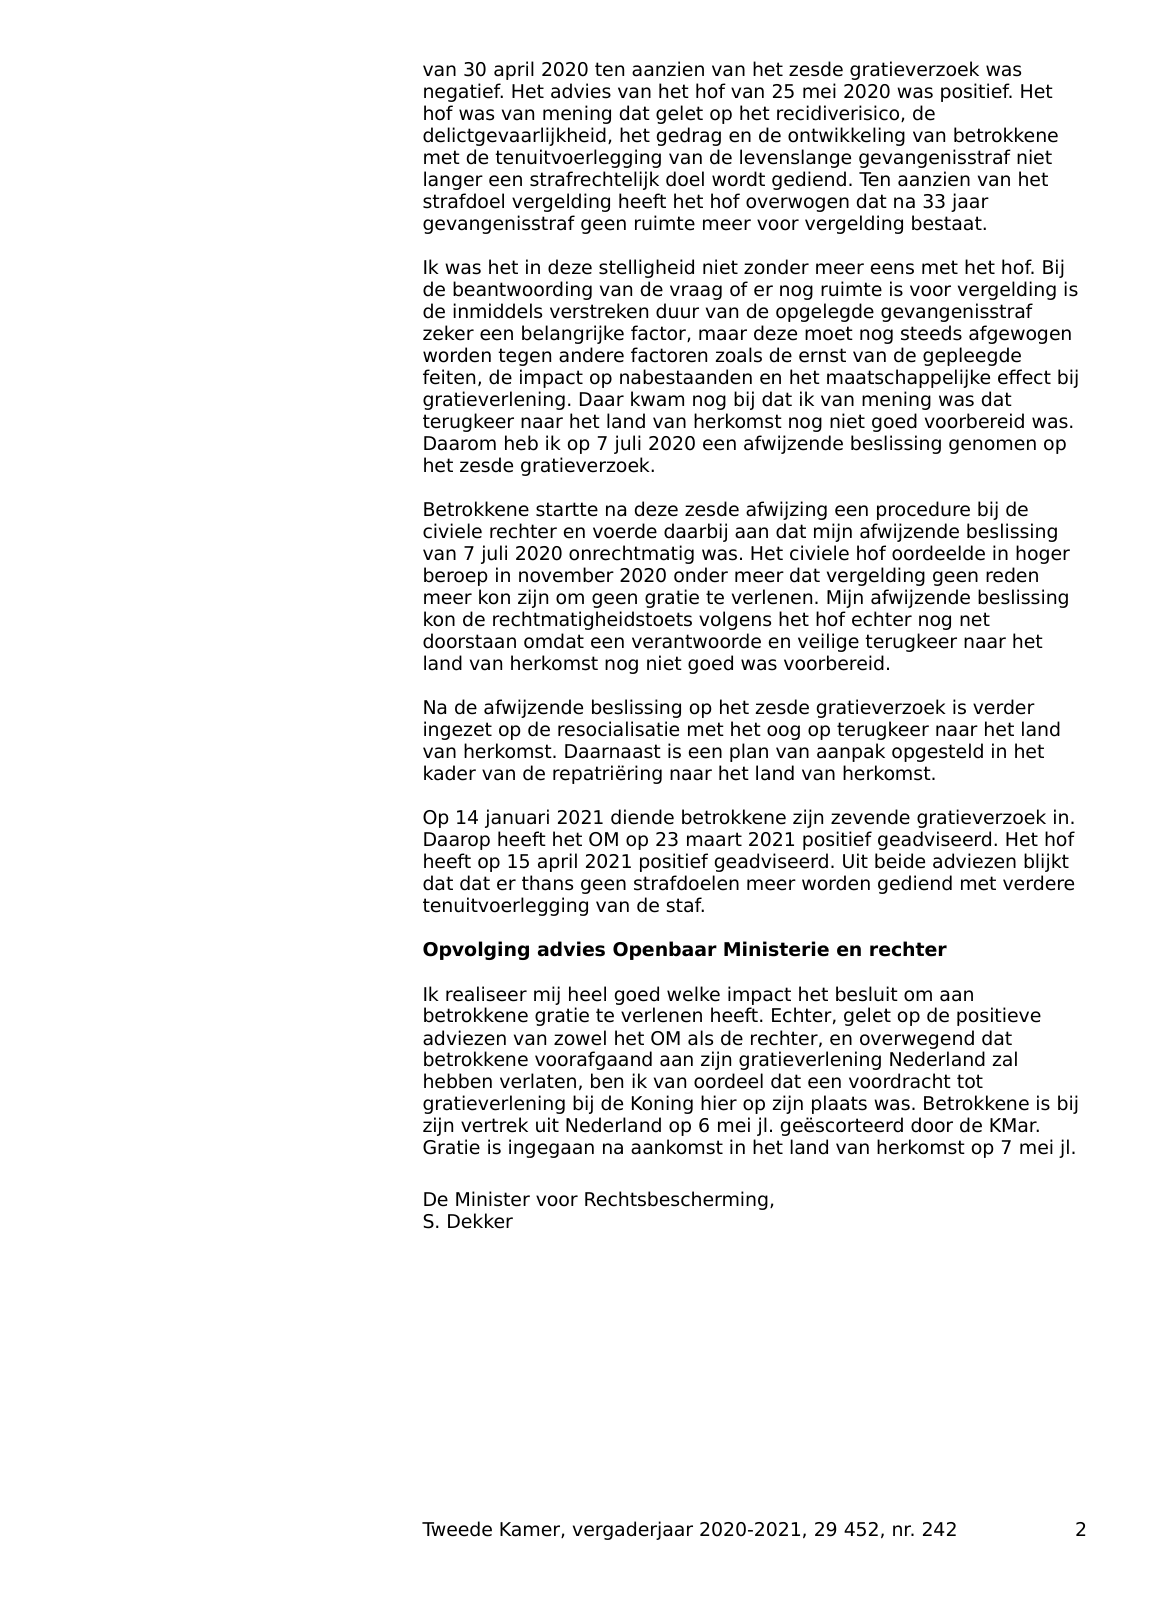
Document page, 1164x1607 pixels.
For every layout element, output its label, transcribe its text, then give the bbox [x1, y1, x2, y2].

text Betrokkene startte na deze zesde afwijzing een procedure bij de civiele rechter en voerde daarbij aan dat mijn afwijzende beslissing van 7 juli 2020 onrechtmatig was. Het civiele hof oordeelde in hoger beroep in november 2020 onder meer dat vergelding geen reden meer kon zijn om geen gratie te verlenen. Mijn afwijzende beslissing kon de rechtmatigheidstoets volgens het hof echter nog net doorstaan omdat een verantwoorde en veilige terugkeer naar het land van herkomst nog niet goed was voorbereid. [422, 499, 1087, 675]
text De Minister voor Rechtsbescherming, S. Dekker [422, 1189, 1087, 1233]
text van 30 april 2020 ten aanzien van het zesde gratieverzoek was negatief. Het advies van het hof van 25 mei 2020 was positief. Het hof was van mening dat gelet op het recidiverisico, de delictgevaarlijkheid, het gedrag en de ontwikkeling van betrokkene met de tenuitvoerlegging van de levenslange gevangenisstraf niet langer een strafrechtelijk doel wordt gediend. Ten aanzien van het strafdoel vergelding heeft het hof overwogen dat na 33 jaar gevangenisstraf geen ruimte meer voor vergelding bestaat. [422, 59, 1087, 235]
text Ik realiseer mij heel goed welke impact het besluit om aan betrokkene gratie te verlenen heeft. Echter, gelet op de positieve adviezen van zowel het OM als de rechter, en overwegend dat betrokkene voorafgaand aan zijn gratieverlening Nederland zal hebben verlaten, ben ik van oordeel dat een voordracht tot gratieverlening bij de Koning hier op zijn plaats was. Betrokkene is bij zijn vertrek uit Nederland op 6 mei jl. geëscorteerd door de KMar. Gratie is ingegaan na aankomst in het land van herkomst op 7 mei jl. [422, 983, 1087, 1159]
subtitle Opvolging advies Openbaar Ministerie en rechter [422, 939, 1087, 961]
text Ik was het in deze stelligheid niet zonder meer eens met het hof. Bij de beantwoording van de vraag of er nog ruimte is voor vergelding is de inmiddels verstreken duur van de opgelegde gevangenisstraf zeker een belangrijke factor, maar deze moet nog steeds afgewogen worden tegen andere factoren zoals de ernst van de gepleegde feiten, de impact op nabestaanden en het maatschappelijke effect bij gratieverlening. Daar kwam nog bij dat ik van mening was dat terugkeer naar het land van herkomst nog niet goed voorbereid was. Daarom heb ik op 7 juli 2020 een afwijzende beslissing genomen op het zesde gratieverzoek. [422, 257, 1087, 477]
text Na de afwijzende beslissing op het zesde gratieverzoek is verder ingezet op de resocialisatie met het oog op terugkeer naar het land van herkomst. Daarnaast is een plan van aanpak opgesteld in het kader van de repatriëring naar het land van herkomst. [422, 697, 1087, 785]
text Op 14 januari 2021 diende betrokkene zijn zevende gratieverzoek in. Daarop heeft het OM op 23 maart 2021 positief geadviseerd. Het hof heeft op 15 april 2021 positief geadviseerd. Uit beide adviezen blijkt dat dat er thans geen strafdoelen meer worden gediend met verdere tenuitvoerlegging van de staf. [422, 807, 1087, 917]
